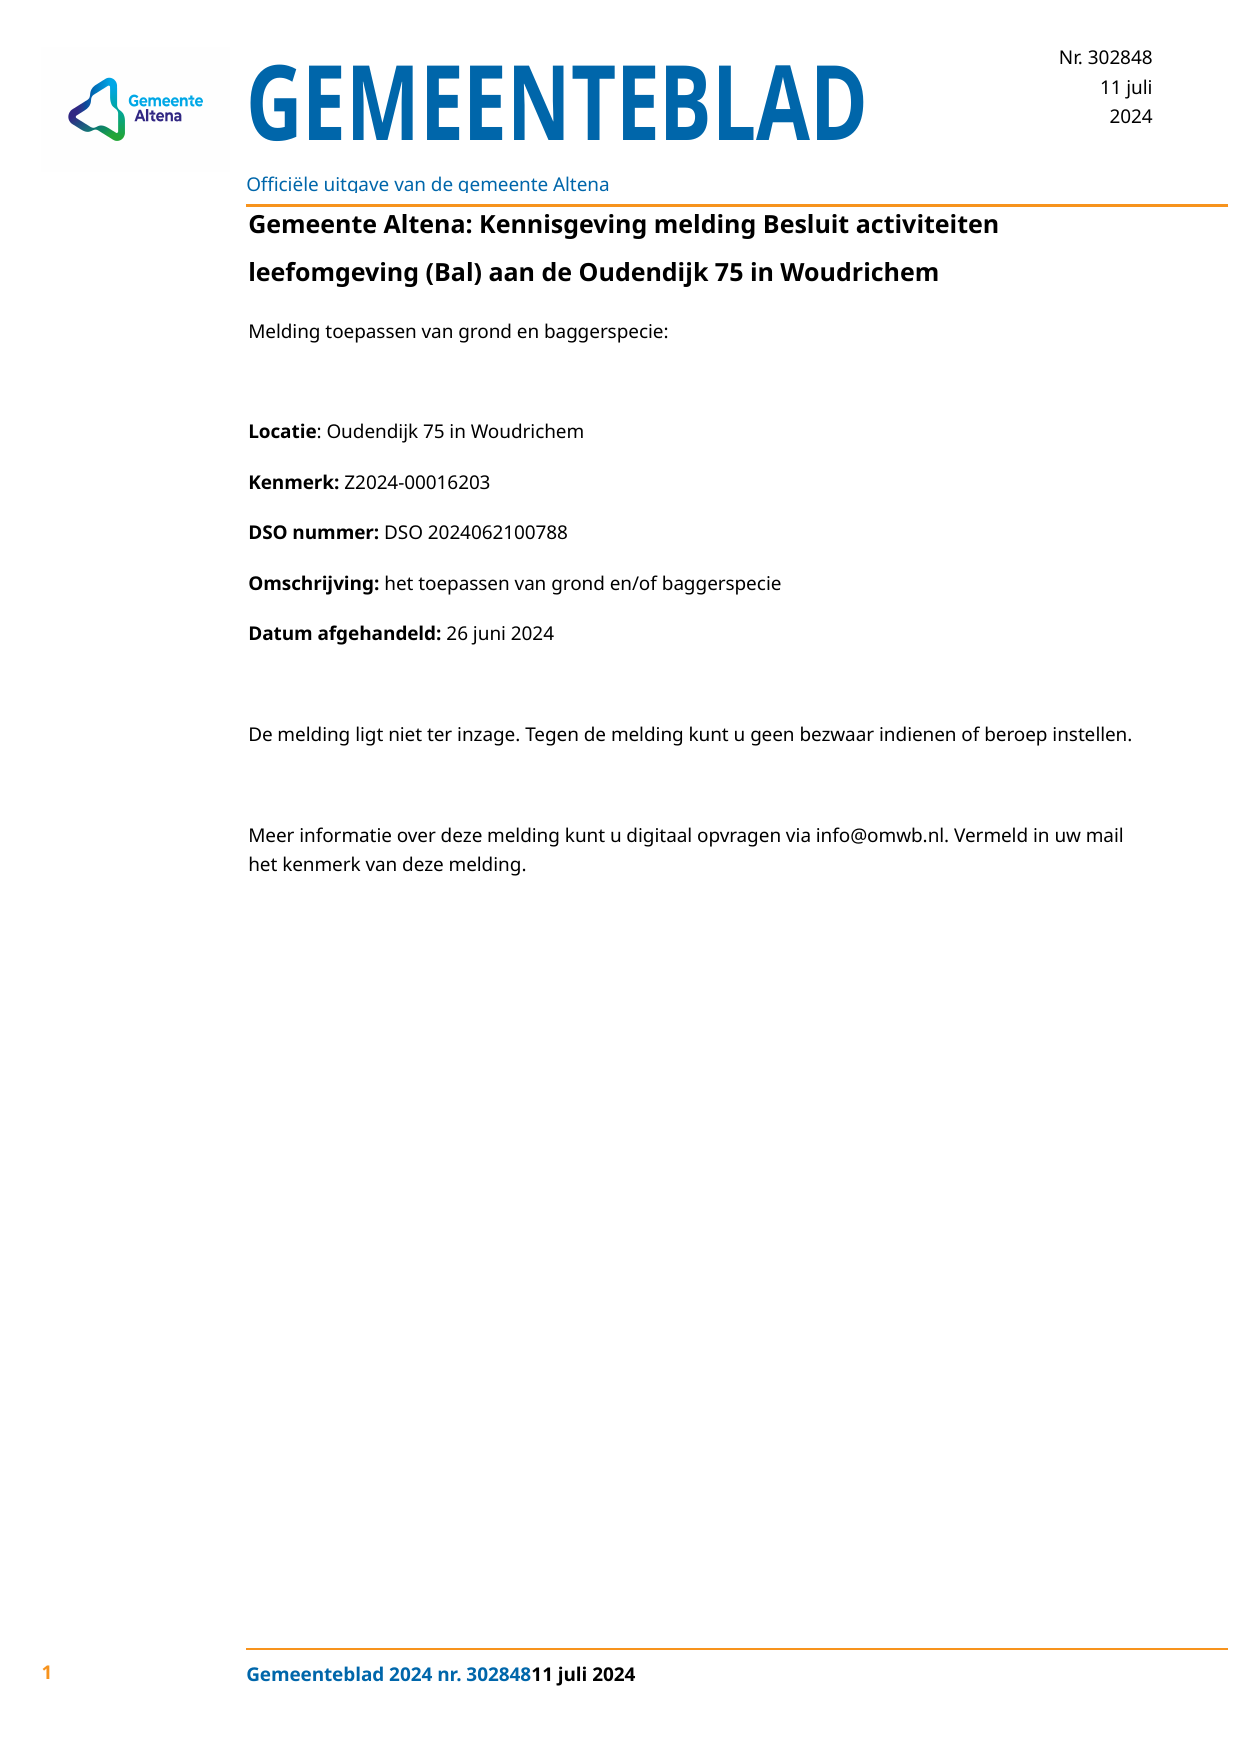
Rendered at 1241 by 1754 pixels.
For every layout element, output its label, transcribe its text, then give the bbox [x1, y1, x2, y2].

text Meer informatie over deze melding kunt u digitaal opvragen via info@omwb.nl. Vermeld in uw mail het kenmerk van deze melding. [248, 822, 1152, 877]
text Melding toepassen van grond en baggerspecie: [248, 318, 1152, 344]
text Datum afgehandeld: 26 juni 2024 [248, 620, 1152, 646]
text DSO nummer: DSO 2024062100788 [248, 519, 1152, 545]
text De melding ligt niet ter inzage. Tegen de melding kunt u geen bezwaar indienen of beroep instellen. [248, 721, 1152, 747]
text Locatie: Oudendijk 75 in Woudrichem [248, 419, 1152, 444]
picture [41, 47, 231, 172]
text Gemeente Altena: Kennisgeving melding Besluit activiteiten leefomgeving (Bal) aan de Oudendijk 75 in Woudrichem [248, 207, 1152, 288]
text Omschrijving: het toepassen van grond en/of baggerspecie [248, 570, 1152, 596]
text Kenmerk: Z2024-00016203 [248, 469, 1152, 495]
